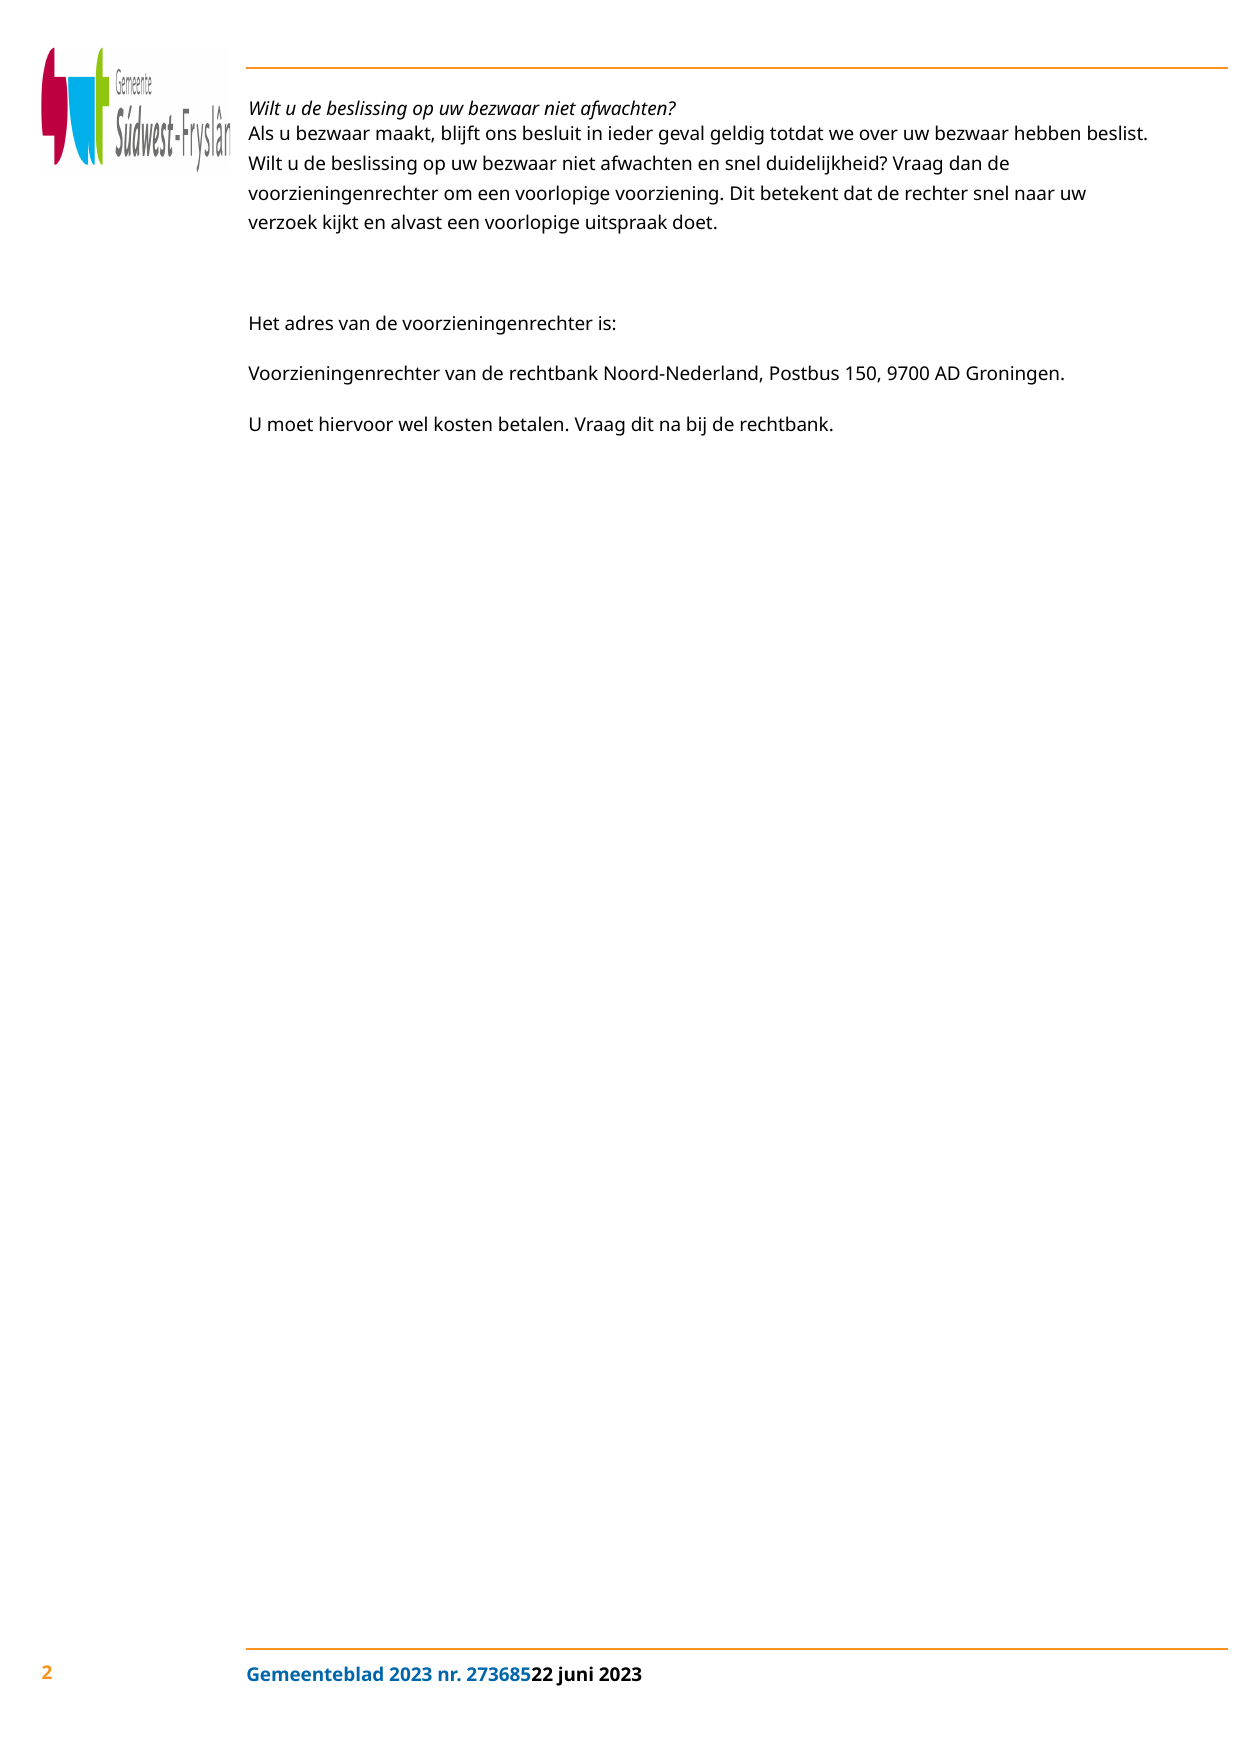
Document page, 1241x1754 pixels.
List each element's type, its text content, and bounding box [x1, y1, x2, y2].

text Wilt u de beslissing op uw bezwaar niet afwachten? [248, 95, 1152, 121]
text Het adres van de voorzieningenrechter is: [248, 310, 1152, 336]
text Als u bezwaar maakt, blijft ons besluit in ieder geval geldig totdat we over uw bezwaar hebben beslist. Wilt u de beslissing op uw bezwaar niet afwachten en snel duidelijkheid? Vraag dan de voorzieningenrechter om een voorlopige voorziening. Dit betekent dat de rechter snel naar uw verzoek kijkt en alvast een voorlopige uitspraak doet. [248, 121, 1152, 235]
text U moet hiervoor wel kosten betalen. Vraag dit na bij de rechtbank. [248, 411, 1152, 437]
text Voorzieningenrechter van de rechtbank Noord-Nederland, Postbus 150, 9700 AD Groningen. [248, 361, 1152, 386]
picture [41, 47, 231, 172]
